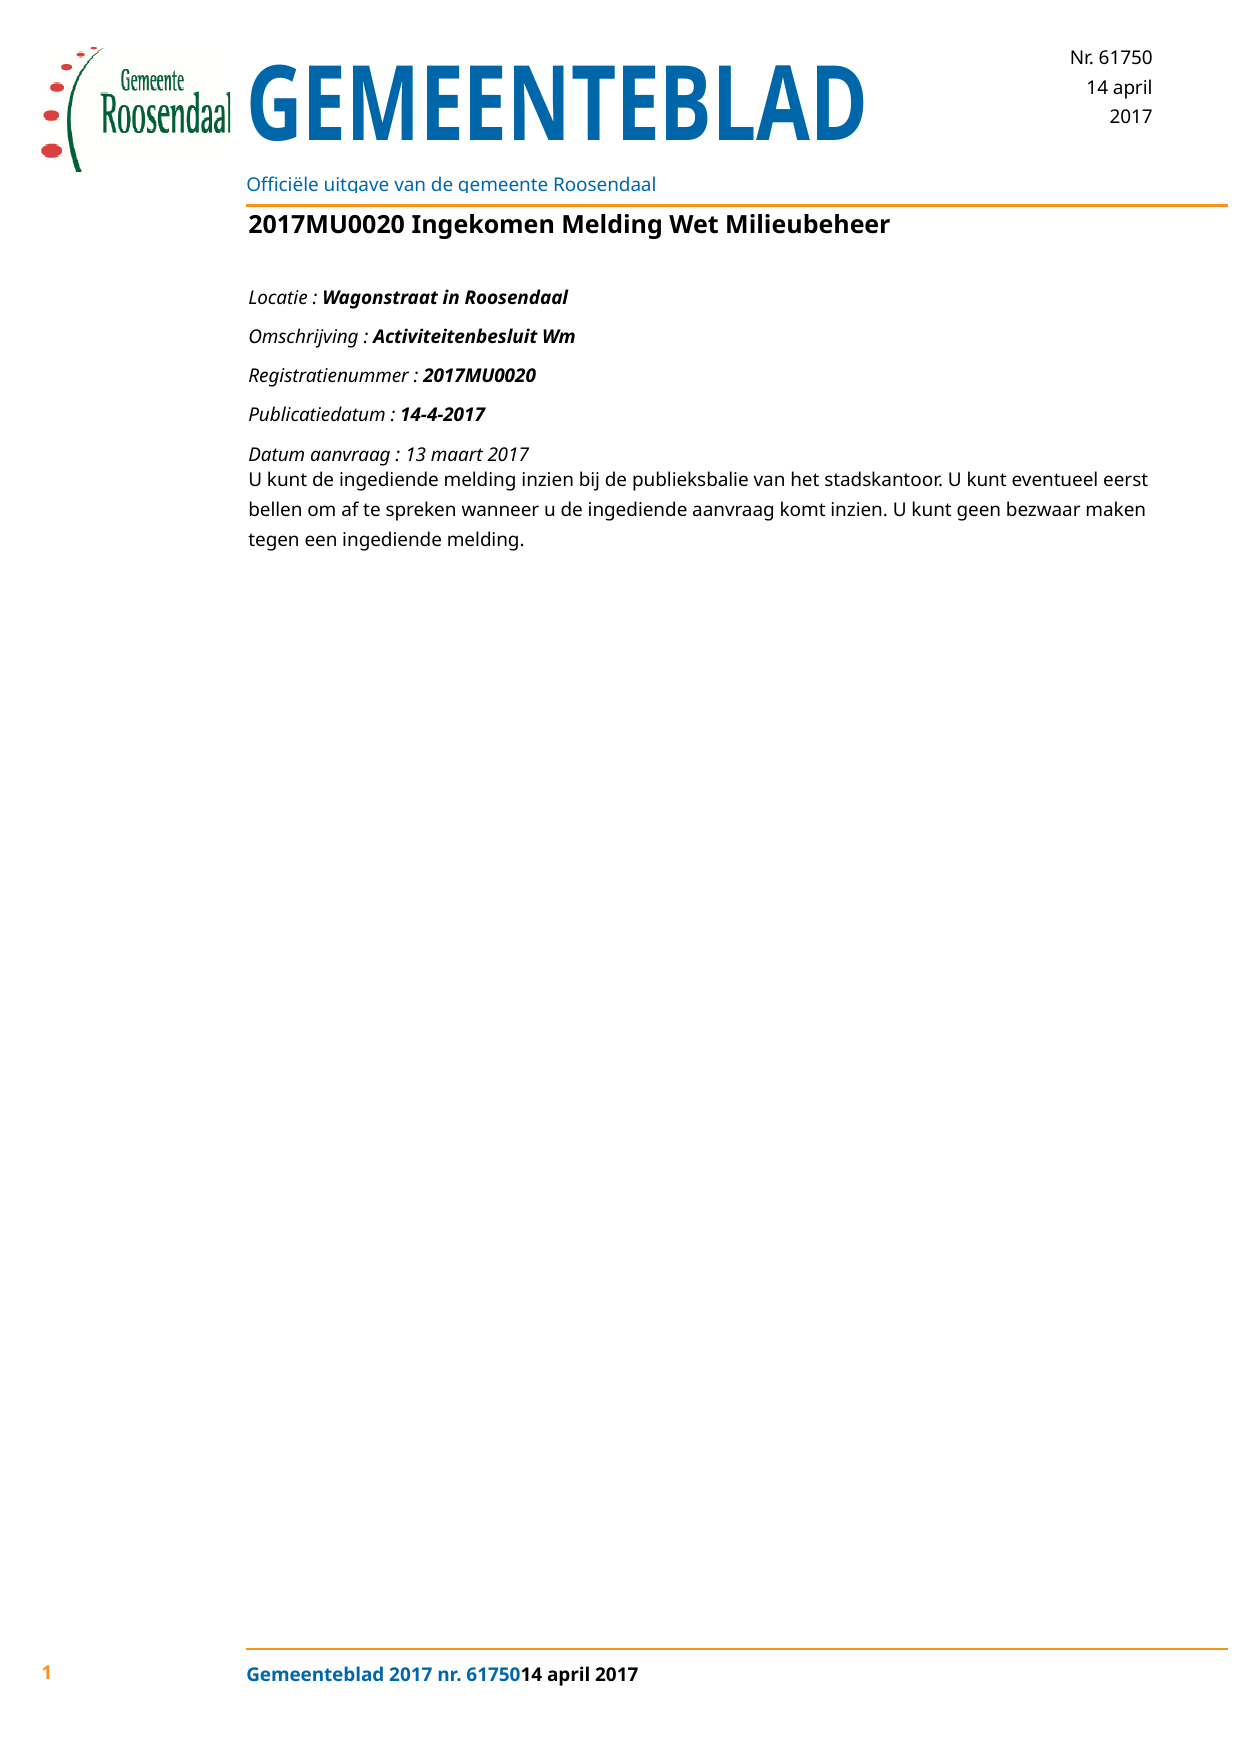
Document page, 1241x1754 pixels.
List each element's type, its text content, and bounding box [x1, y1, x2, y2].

picture [41, 47, 231, 172]
text Datum aanvraag : 13 maart 2017 [248, 441, 1152, 467]
text 2017MU0020 Ingekomen Melding Wet Milieubeheer [248, 207, 1152, 241]
text Registratienummer : 2017MU0020 [248, 362, 1152, 388]
text Omschrijving : Activiteitenbesluit Wm [248, 323, 1152, 349]
text Publicatiedatum : 14-4-2017 [248, 402, 1152, 427]
text Locatie : Wagonstraat in Roosendaal [248, 284, 1152, 309]
text U kunt de ingediende melding inzien bij de publieksbalie van het stadskantoor. U kunt eventueel eerst bellen om af te spreken wanneer u de ingediende aanvraag komt inzien. U kunt geen bezwaar maken tegen een ingediende melding. [248, 467, 1152, 552]
